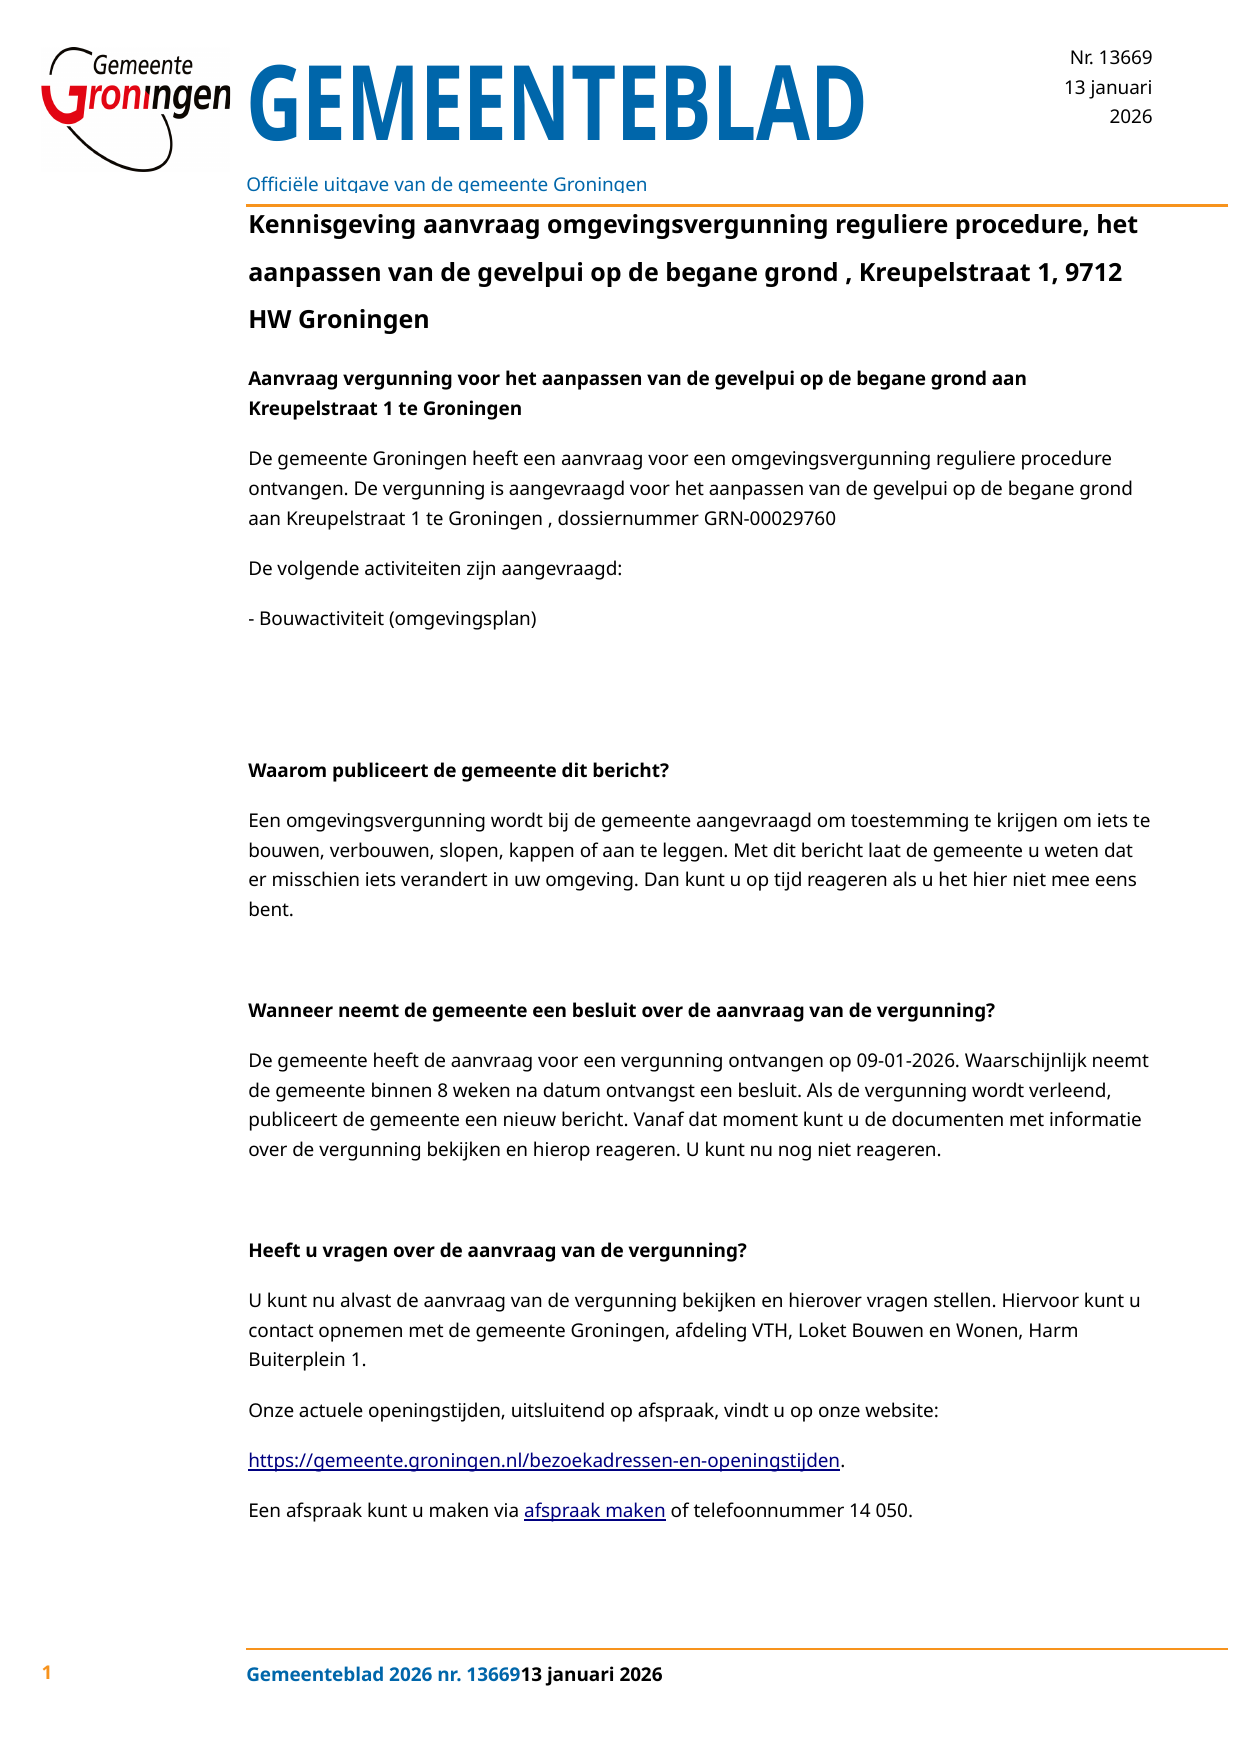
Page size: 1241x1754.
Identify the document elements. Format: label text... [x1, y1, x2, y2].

text De gemeente Groningen heeft een aanvraag voor een omgevingsvergunning reguliere procedure ontvangen. De vergunning is aangevraagd voor het aanpassen van de gevelpui op de begane grond aan Kreupelstraat 1 te Groningen , dossiernummer GRN-00029760 [248, 446, 1152, 530]
picture [41, 47, 231, 172]
text Een afspraak kunt u maken via afspraak maken of telefoonnummer 14 050. [248, 1498, 1152, 1523]
text Een omgevingsvergunning wordt bij de gemeente aangevraagd om toestemming te krijgen om iets te bouwen, verbouwen, slopen, kappen of aan te leggen. Met dit bericht laat de gemeente u weten dat er misschien iets verandert in uw omgeving. Dan kunt u op tijd reageren als u het hier niet mee eens bent. [248, 807, 1152, 922]
text Heeft u vragen over de aanvraag van de vergunning? [248, 1237, 1152, 1262]
text Wanneer neemt de gemeente een besluit over de aanvraag van de vergunning? [248, 997, 1152, 1022]
text - Bouwactiviteit (omgevingsplan) [248, 606, 1152, 631]
text De volgende activiteiten zijn aangevraagd: [248, 555, 1152, 581]
text U kunt nu alvast de aanvraag van de vergunning bekijken en hierover vragen stellen. Hiervoor kunt u contact opnemen met de gemeente Groningen, afdeling VTH, Loket Bouwen en Wonen, Harm Buiterplein 1. [248, 1287, 1152, 1372]
text Waarom publiceert de gemeente dit bericht? [248, 757, 1152, 782]
text De gemeente heeft de aanvraag voor een vergunning ontvangen op 09-01-2026. Waarschijnlijk neemt de gemeente binnen 8 weken na datum ontvangst een besluit. Als de vergunning wordt verleend, publiceert de gemeente een nieuw bericht. Vanaf dat moment kunt u de documenten met informatie over de vergunning bekijken en hierop reageren. U kunt nu nog niet reageren. [248, 1047, 1152, 1162]
text https://gemeente.groningen.nl/bezoekadressen-en-openingstijden. [248, 1447, 1152, 1473]
text Onze actuele openingstijden, uitsluitend op afspraak, vindt u op onze website: [248, 1397, 1152, 1422]
text Kennisgeving aanvraag omgevingsvergunning reguliere procedure, het aanpassen van de gevelpui op de begane grond , Kreupelstraat 1, 9712 HW Groningen [248, 207, 1152, 336]
text Aanvraag vergunning voor het aanpassen van de gevelpui op de begane grond aan Kreupelstraat 1 te Groningen [248, 366, 1152, 421]
